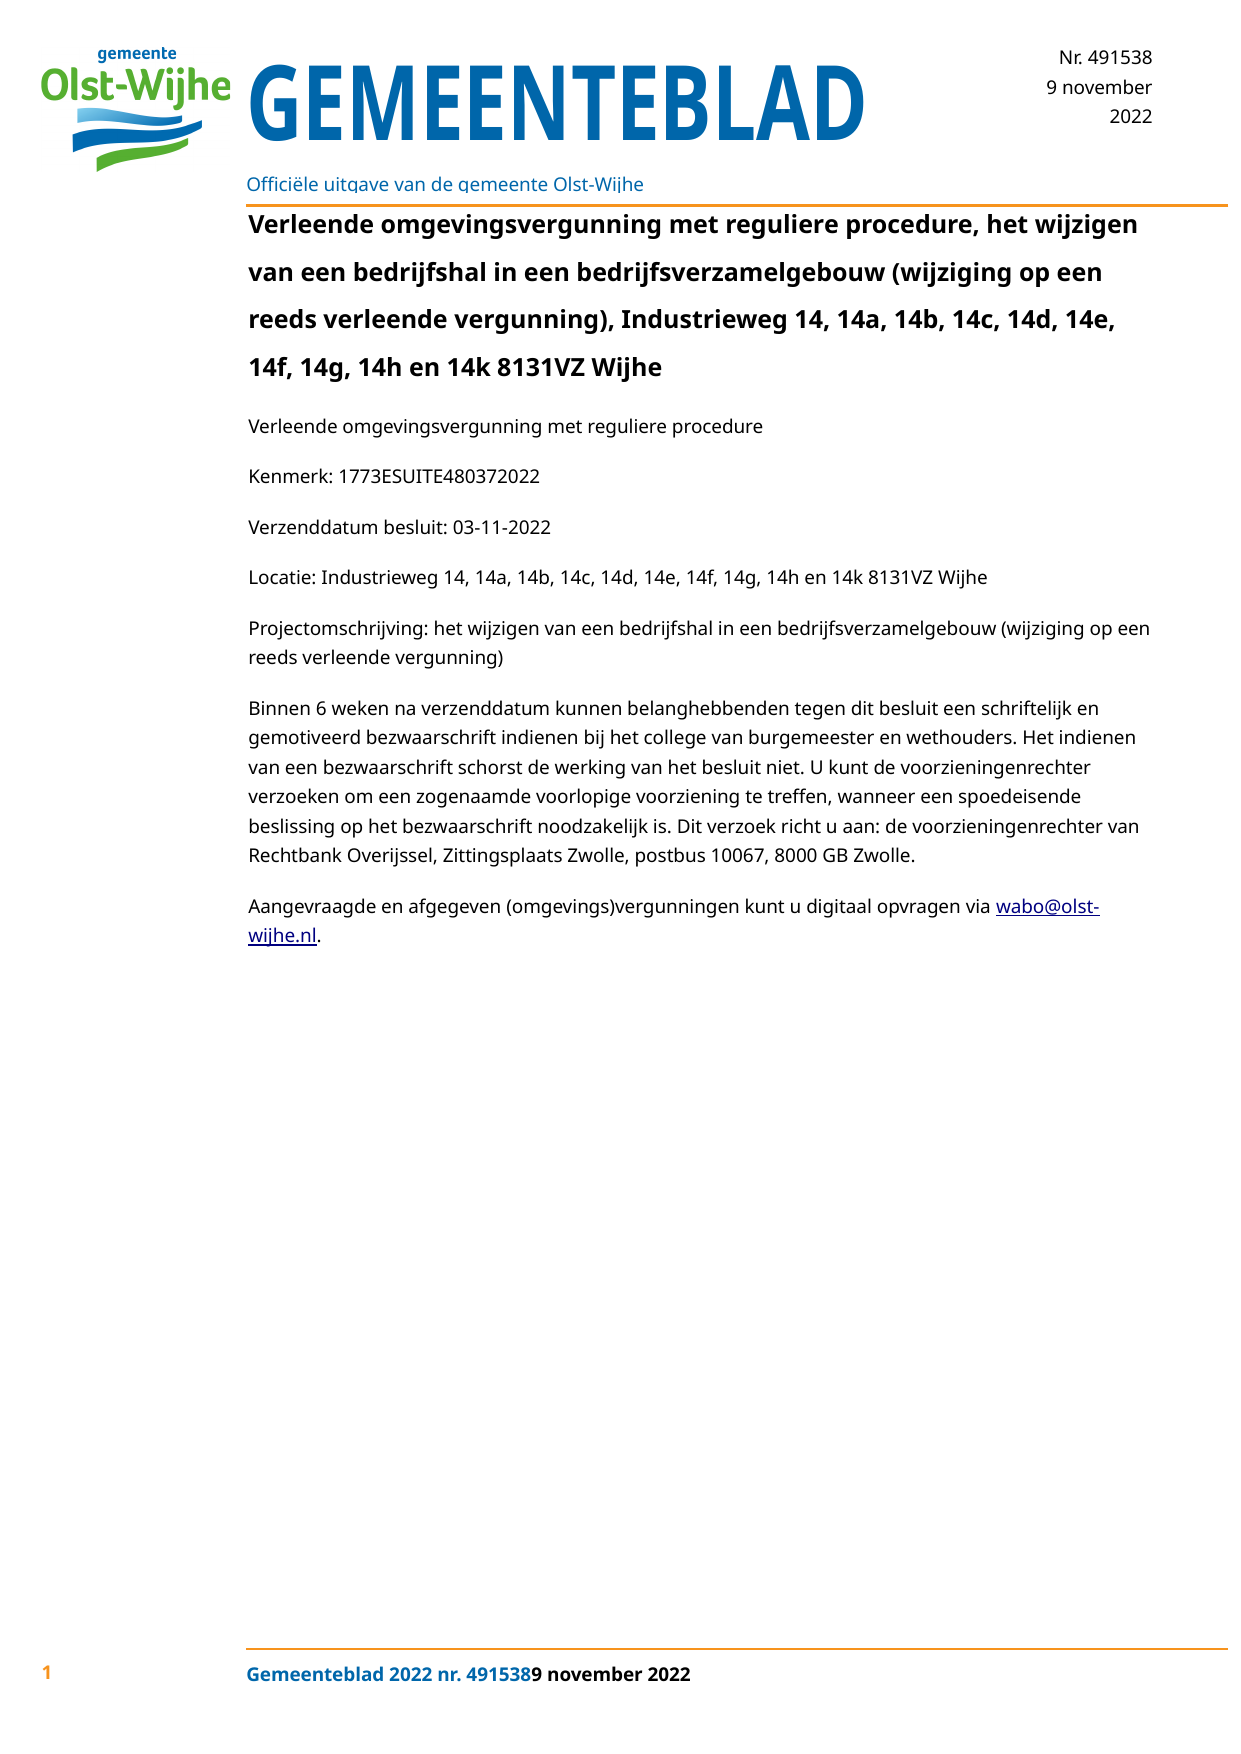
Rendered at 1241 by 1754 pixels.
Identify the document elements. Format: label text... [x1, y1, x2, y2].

text Binnen 6 weken na verzenddatum kunnen belanghebbenden tegen dit besluit een schriftelijk en gemotiveerd bezwaarschrift indienen bij het college van burgemeester en wethouders. Het indienen van een bezwaarschrift schorst de werking van het besluit niet. U kunt de voorzieningenrechter verzoeken om een zogenaamde voorlopige voorziening te treffen, wanneer een spoedeisende beslissing op het bezwaarschrift noodzakelijk is. Dit verzoek richt u aan: de voorzieningenrechter van Rechtbank Overijssel, Zittingsplaats Zwolle, postbus 10067, 8000 GB Zwolle. [248, 695, 1152, 868]
picture [41, 47, 231, 172]
text Verleende omgevingsvergunning met reguliere procedure [248, 413, 1152, 439]
text Kenmerk: 1773ESUITE480372022 [248, 463, 1152, 489]
text Verleende omgevingsvergunning met reguliere procedure, het wijzigen van een bedrijfshal in een bedrijfsverzamelgebouw (wijziging op een reeds verleende vergunning), Industrieweg 14, 14a, 14b, 14c, 14d, 14e, 14f, 14g, 14h en 14k 8131VZ Wijhe [248, 207, 1152, 384]
text Verzenddatum besluit: 03-11-2022 [248, 514, 1152, 540]
text Projectomschrijving: het wijzigen van een bedrijfshal in een bedrijfsverzamelgebouw (wijziging op een reeds verleende vergunning) [248, 615, 1152, 670]
text Aangevraagde en afgegeven (omgevings)vergunningen kunt u digitaal opvragen via wabo@olst-wijhe.nl. [248, 893, 1152, 948]
text Locatie: Industrieweg 14, 14a, 14b, 14c, 14d, 14e, 14f, 14g, 14h en 14k 8131VZ Wijhe [248, 564, 1152, 590]
